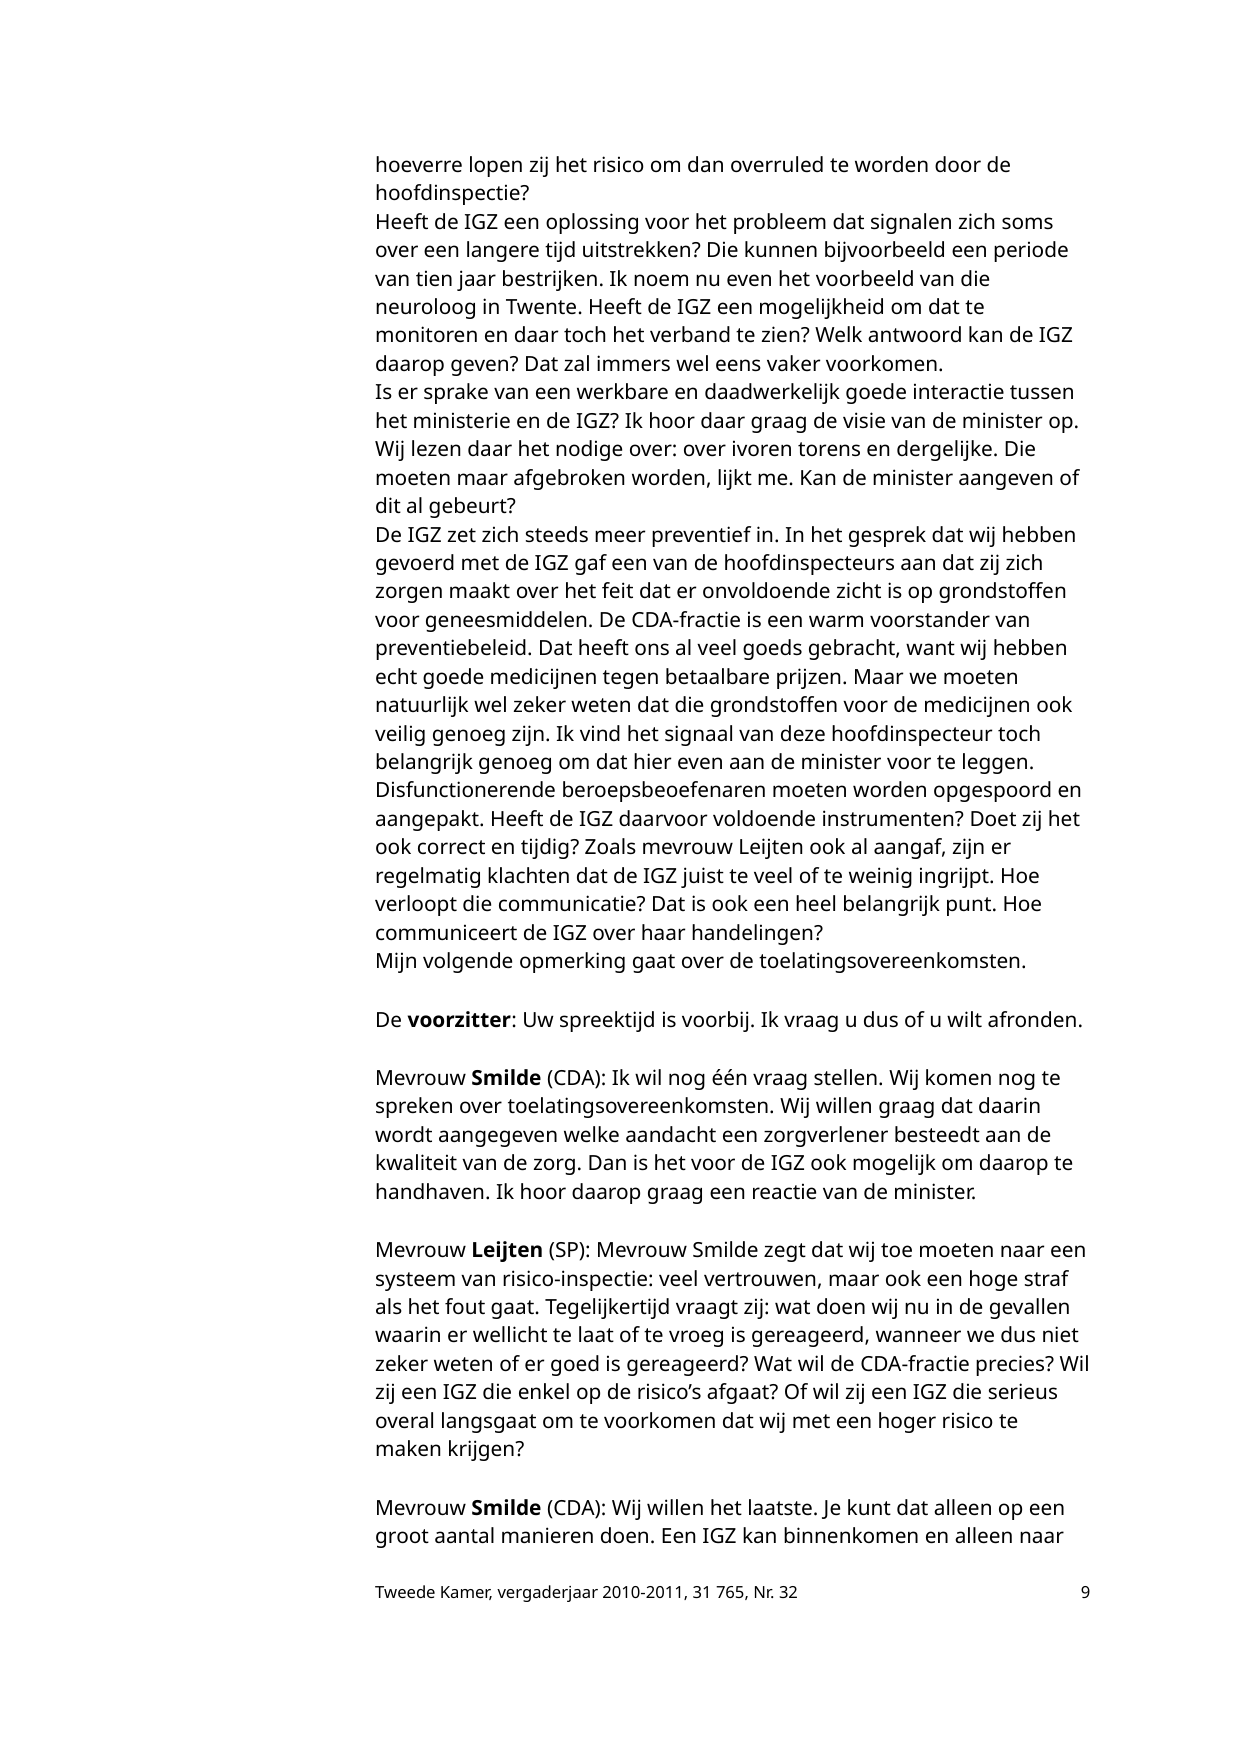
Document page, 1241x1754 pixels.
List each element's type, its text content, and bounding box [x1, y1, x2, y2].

text Heeft de IGZ een oplossing voor het probleem dat signalen zich soms over een langere tijd uitstrekken? Die kunnen bijvoorbeeld een periode van tien jaar bestrijken. Ik noem nu even het voorbeeld van die neuroloog in Twente. Heeft de IGZ een mogelijkheid om dat te monitoren en daar toch het verband te zien? Welk antwoord kan de IGZ daarop geven? Dat zal immers wel eens vaker voorkomen. [375, 207, 1090, 377]
text Mevrouw Smilde (CDA): Ik wil nog één vraag stellen. Wij komen nog te spreken over toelatingsovereenkomsten. Wij willen graag dat daarin wordt aangegeven welke aandacht een zorgverlener besteedt aan de kwaliteit van de zorg. Dan is het voor de IGZ ook mogelijk om daarop te handhaven. Ik hoor daarop graag een reactie van de minister. [375, 1063, 1090, 1205]
text hoeverre lopen zij het risico om dan overruled te worden door de hoofdinspectie? [375, 150, 1090, 207]
text Is er sprake van een werkbare en daadwerkelijk goede interactie tussen het ministerie en de IGZ? Ik hoor daar graag de visie van de minister op. Wij lezen daar het nodige over: over ivoren torens en dergelijke. Die moeten maar afgebroken worden, lijkt me. Kan de minister aangeven of dit al gebeurt? [375, 377, 1090, 520]
text De voorzitter: Uw spreektijd is voorbij. Ik vraag u dus of u wilt afronden. [375, 1005, 1090, 1033]
text Mevrouw Leijten (SP): Mevrouw Smilde zegt dat wij toe moeten naar een systeem van risico-inspectie: veel vertrouwen, maar ook een hoge straf als het fout gaat. Tegelijkertijd vraagt zij: wat doen wij nu in de gevallen waarin er wellicht te laat of te vroeg is gereageerd, wanneer we dus niet zeker weten of er goed is gereageerd? Wat wil de CDA-fractie precies? Wil zij een IGZ die enkel op de risico’s afgaat? Of wil zij een IGZ die serieus overal langsgaat om te voorkomen dat wij met een hoger risico te maken krijgen? [375, 1235, 1090, 1463]
text Disfunctionerende beroepsbeoefenaren moeten worden opgespoord en aangepakt. Heeft de IGZ daarvoor voldoende instrumenten? Doet zij het ook correct en tijdig? Zoals mevrouw Leijten ook al aangaf, zijn er regelmatig klachten dat de IGZ juist te veel of te weinig ingrijpt. Hoe verloopt die communicatie? Dat is ook een heel belangrijk punt. Hoe communiceert de IGZ over haar handelingen? [375, 776, 1090, 946]
text Mevrouw Smilde (CDA): Wij willen het laatste. Je kunt dat alleen op een groot aantal manieren doen. Een IGZ kan binnenkomen en alleen naar [375, 1493, 1090, 1550]
text Mijn volgende opmerking gaat over de toelatingsovereenkomsten. [375, 946, 1090, 975]
text De IGZ zet zich steeds meer preventief in. In het gesprek dat wij hebben gevoerd met de IGZ gaf een van de hoofdinspecteurs aan dat zij zich zorgen maakt over het feit dat er onvoldoende zicht is op grondstoffen voor geneesmiddelen. De CDA-fractie is een warm voorstander van preventiebeleid. Dat heeft ons al veel goeds gebracht, want wij hebben echt goede medicijnen tegen betaalbare prijzen. Maar we moeten natuurlijk wel zeker weten dat die grondstoffen voor de medicijnen ook veilig genoeg zijn. Ik vind het signaal van deze hoofdinspecteur toch belangrijk genoeg om dat hier even aan de minister voor te leggen. [375, 520, 1090, 776]
